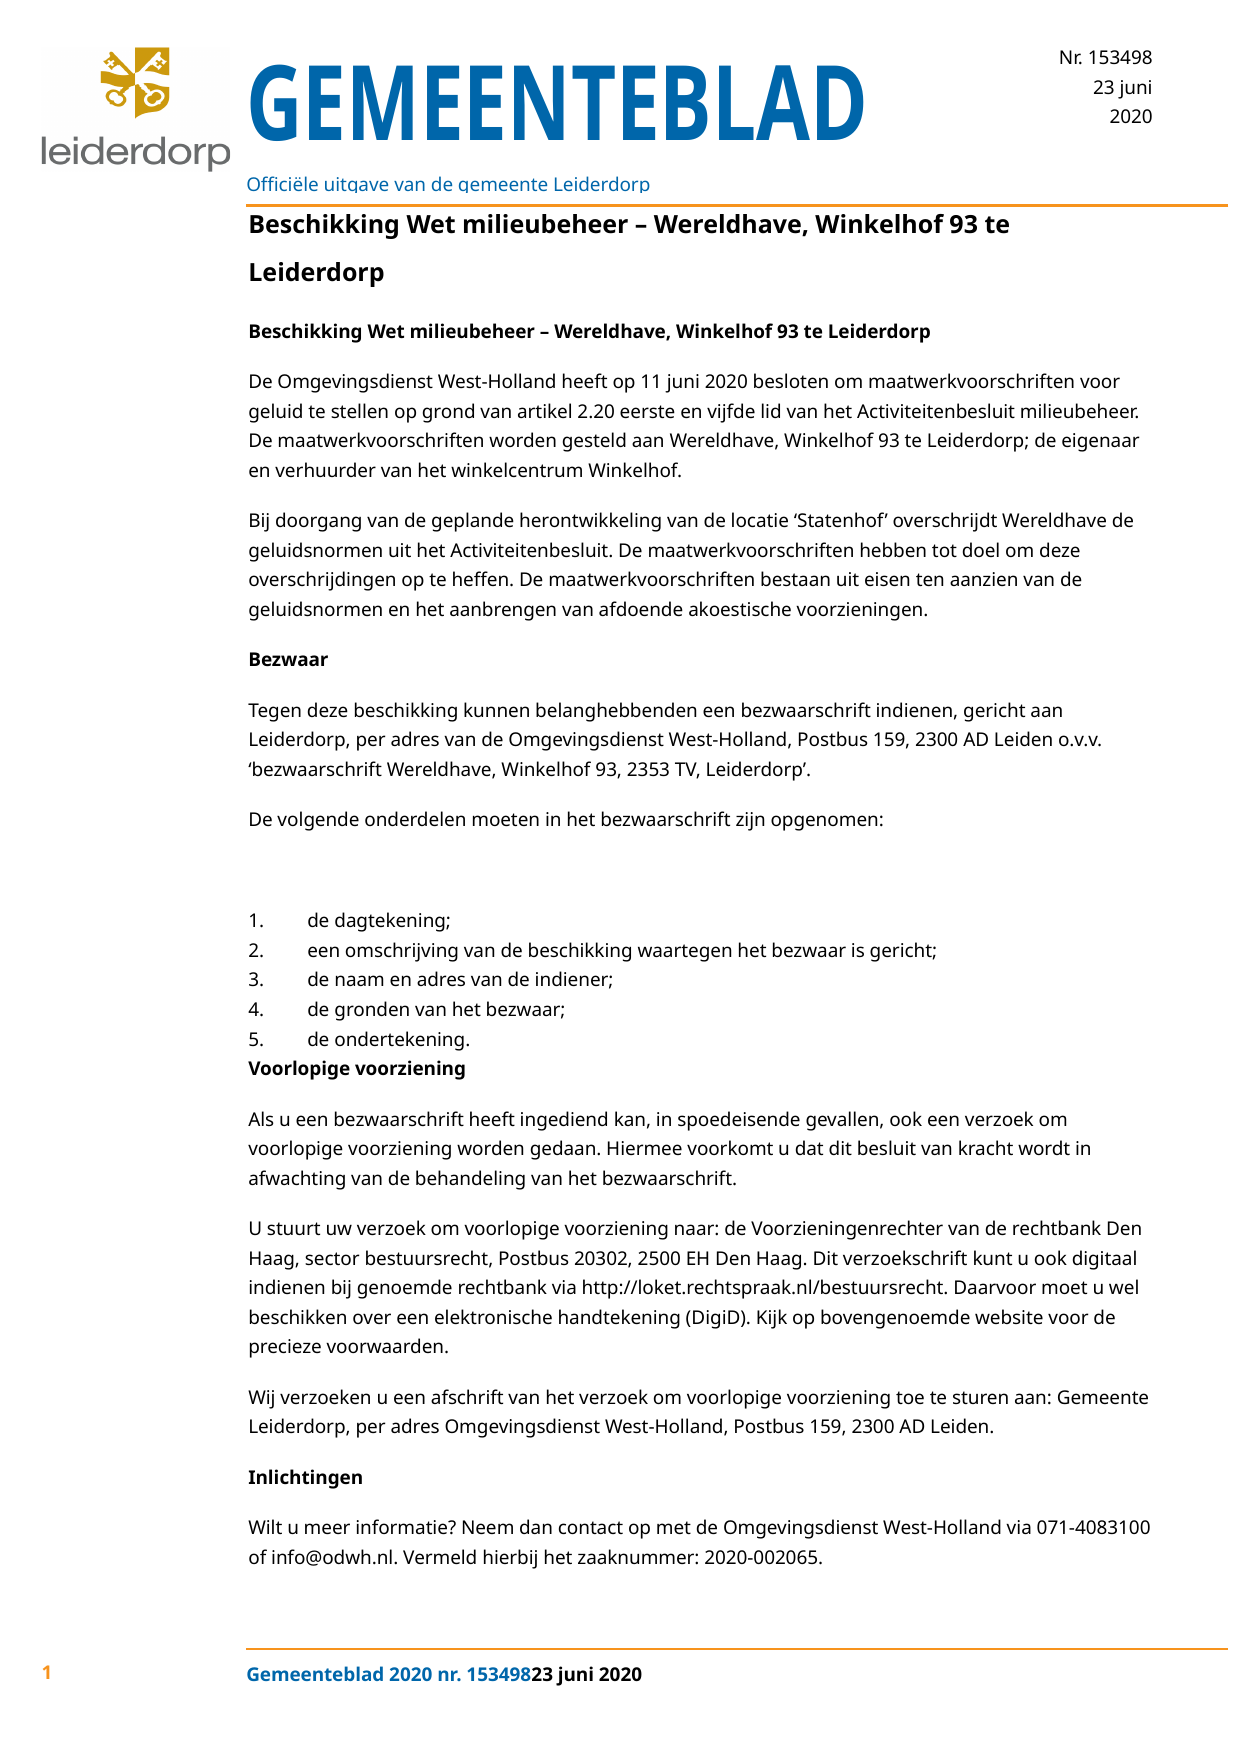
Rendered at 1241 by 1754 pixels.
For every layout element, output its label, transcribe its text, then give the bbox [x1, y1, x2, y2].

list de dagtekening; [248, 907, 1152, 933]
text De Omgevingsdienst West-Holland heeft op 11 juni 2020 besloten om maatwerkvoorschriften voor geluid te stellen op grond van artikel 2.20 eerste en vijfde lid van het Activiteitenbesluit milieubeheer. De maatwerkvoorschriften worden gesteld aan Wereldhave, Winkelhof 93 te Leiderdorp; de eigenaar en verhuurder van het winkelcentrum Winkelhof. [248, 368, 1152, 483]
text Als u een bezwaarschrift heeft ingediend kan, in spoedeisende gevallen, ook een verzoek om voorlopige voorziening worden gedaan. Hiermee voorkomt u dat dit besluit van kracht wordt in afwachting van de behandeling van het bezwaarschrift. [248, 1106, 1152, 1191]
list de gronden van het bezwaar; [248, 996, 1152, 1022]
text Bezwaar [248, 647, 1152, 672]
text Inlichtingen [248, 1464, 1152, 1490]
text Beschikking Wet milieubeheer – Wereldhave, Winkelhof 93 te Leiderdorp [248, 318, 1152, 344]
text Wilt u meer informatie? Neem dan contact op met de Omgevingsdienst West-Holland via 071-4083100 of info@odwh.nl. Vermeld hierbij het zaaknummer: 2020-002065. [248, 1514, 1152, 1570]
text U stuurt uw verzoek om voorlopige voorziening naar: de Voorzieningenrechter van de rechtbank Den Haag, sector bestuursrecht, Postbus 20302, 2500 EH Den Haag. Dit verzoekschrift kunt u ook digitaal indienen bij genoemde rechtbank via http://loket.rechtspraak.nl/bestuursrecht. Daarvoor moet u wel beschikken over een elektronische handtekening (DigiD). Kijk op bovengenoemde website voor de precieze voorwaarden. [248, 1215, 1152, 1359]
text Wij verzoeken u een afschrift van het verzoek om voorlopige voorziening toe te sturen aan: Gemeente Leiderdorp, per adres Omgevingsdienst West-Holland, Postbus 159, 2300 AD Leiden. [248, 1384, 1152, 1439]
list de naam en adres van de indiener; [248, 967, 1152, 992]
list de ondertekening. [248, 1026, 1152, 1052]
text Tegen deze beschikking kunnen belanghebbenden een bezwaarschrift indienen, gericht aan Leiderdorp, per adres van de Omgevingsdienst West-Holland, Postbus 159, 2300 AD Leiden o.v.v. ‘bezwaarschrift Wereldhave, Winkelhof 93, 2353 TV, Leiderdorp’. [248, 697, 1152, 782]
text Beschikking Wet milieubeheer – Wereldhave, Winkelhof 93 te Leiderdorp [248, 207, 1152, 288]
picture [41, 47, 231, 172]
text Voorlopige voorziening [248, 1055, 1152, 1081]
list een omschrijving van de beschikking waartegen het bezwaar is gericht; [248, 937, 1152, 963]
text De volgende onderdelen moeten in het bezwaarschrift zijn opgenomen: [248, 807, 1152, 832]
text Bij doorgang van de geplande herontwikkeling van de locatie ‘Statenhof’ overschrijdt Wereldhave de geluidsnormen uit het Activiteitenbesluit. De maatwerkvoorschriften hebben tot doel om deze overschrijdingen op te heffen. De maatwerkvoorschriften bestaan uit eisen ten aanzien van de geluidsnormen en het aanbrengen van afdoende akoestische voorzieningen. [248, 507, 1152, 622]
